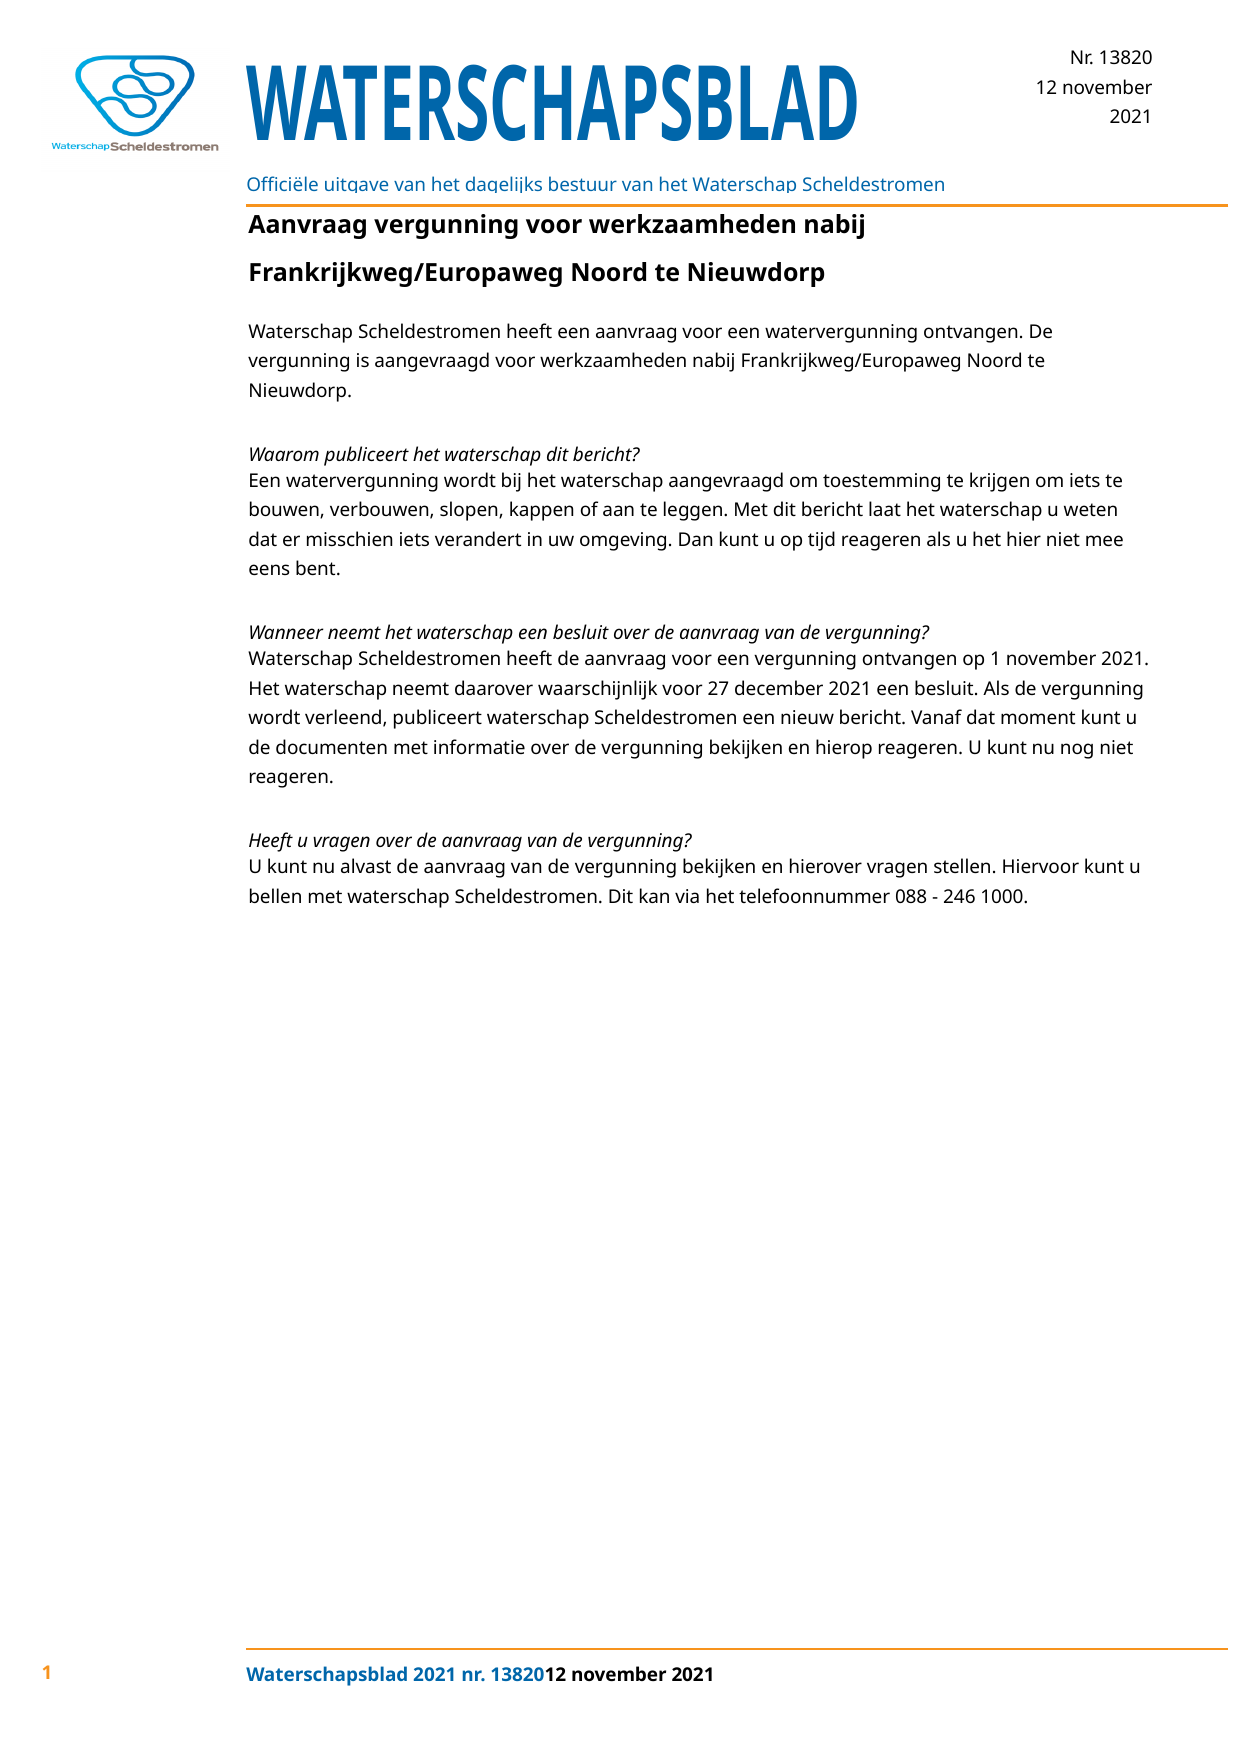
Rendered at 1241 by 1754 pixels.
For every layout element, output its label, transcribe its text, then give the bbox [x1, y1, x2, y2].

text Een watervergunning wordt bij het waterschap aangevraagd om toestemming te krijgen om iets te bouwen, verbouwen, slopen, kappen of aan te leggen. Met dit bericht laat het waterschap u weten dat er misschien iets verandert in uw omgeving. Dan kunt u op tijd reageren als u het hier niet mee eens bent. [248, 467, 1152, 581]
text Waterschap Scheldestromen heeft een aanvraag voor een watervergunning ontvangen. De vergunning is aangevraagd voor werkzaamheden nabij Frankrijkweg/Europaweg Noord te Nieuwdorp. [248, 318, 1152, 403]
text Waarom publiceert het waterschap dit bericht? [248, 441, 1152, 467]
text Wanneer neemt het waterschap een besluit over de aanvraag van de vergunning? [248, 619, 1152, 645]
text U kunt nu alvast de aanvraag van de vergunning bekijken en hierover vragen stellen. Hiervoor kunt u bellen met waterschap Scheldestromen. Dit kan via het telefoonnummer 088 - 246 1000. [248, 853, 1152, 908]
text Waterschap Scheldestromen heeft de aanvraag voor een vergunning ontvangen op 1 november 2021. Het waterschap neemt daarover waarschijnlijk voor 27 december 2021 een besluit. Als de vergunning wordt verleend, publiceert waterschap Scheldestromen een nieuw bericht. Vanaf dat moment kunt u de documenten met informatie over de vergunning bekijken en hierop reageren. U kunt nu nog niet reageren. [248, 645, 1152, 789]
text Heeft u vragen over de aanvraag van de vergunning? [248, 827, 1152, 853]
text Aanvraag vergunning voor werkzaamheden nabij Frankrijkweg/Europaweg Noord te Nieuwdorp [248, 207, 1152, 288]
picture [41, 47, 231, 172]
